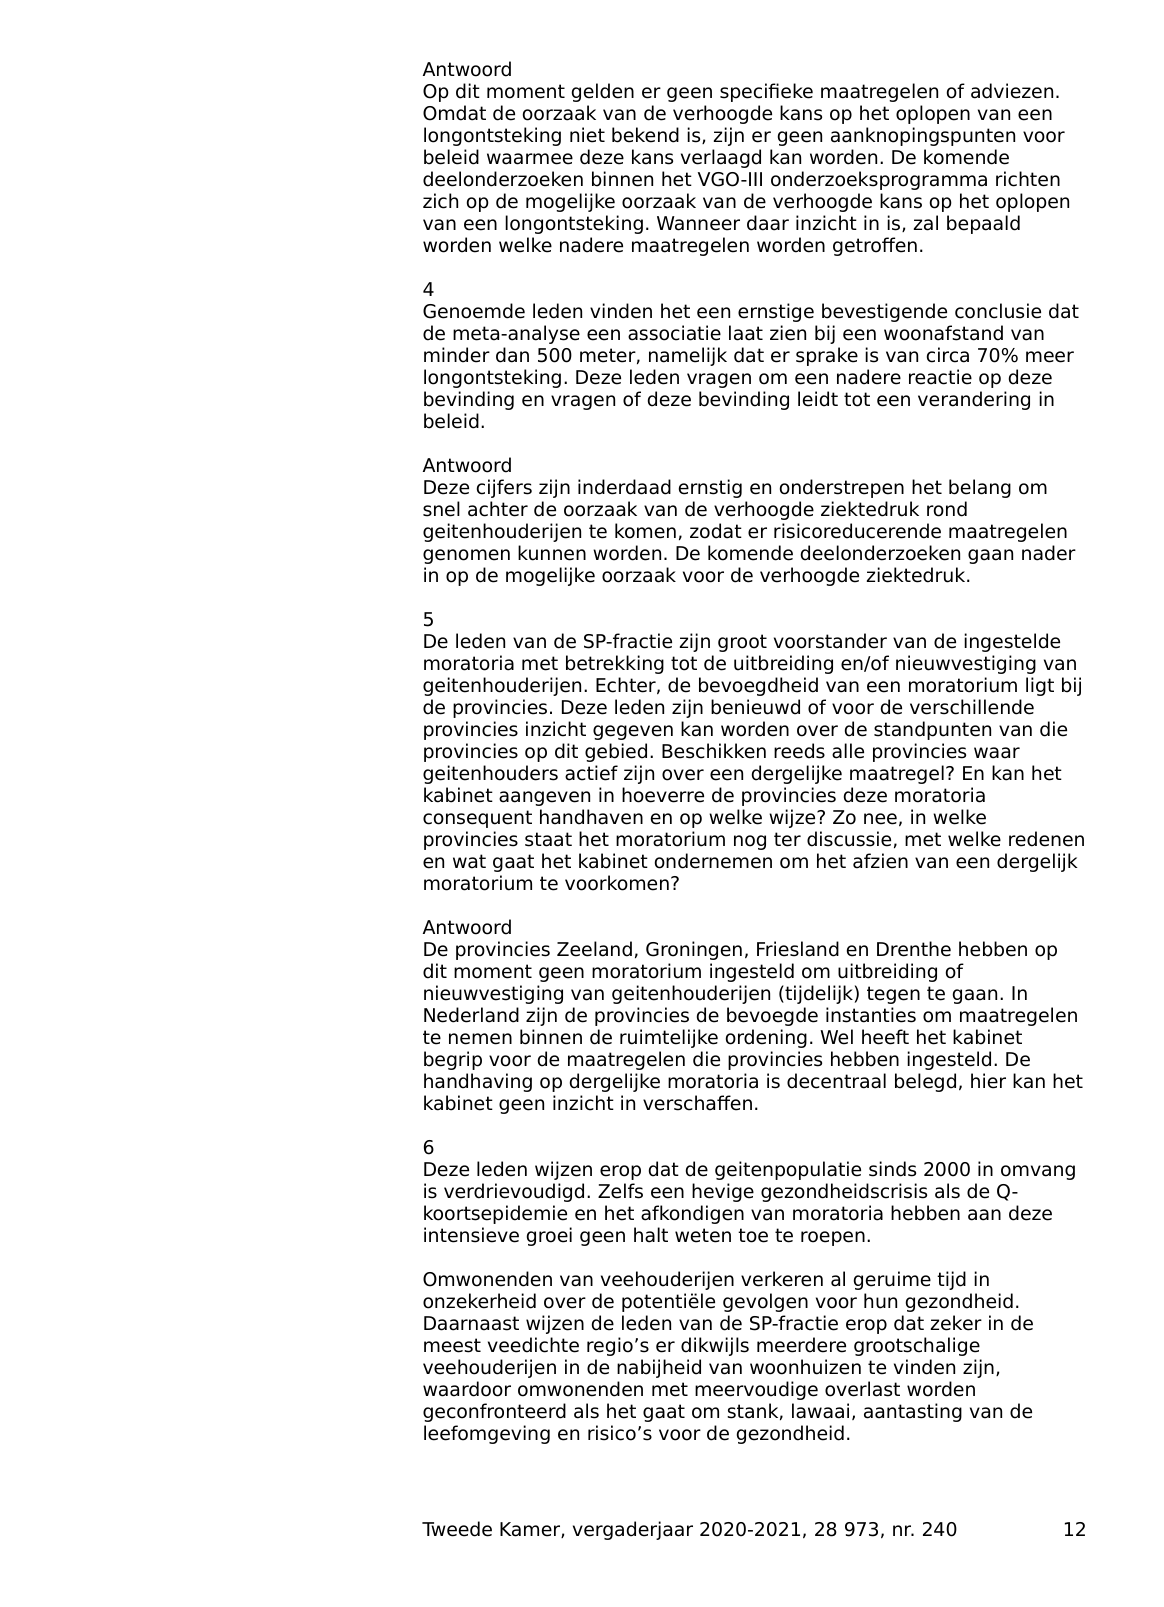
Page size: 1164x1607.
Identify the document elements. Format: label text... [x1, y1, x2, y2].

text Genoemde leden vinden het een ernstige bevestigende conclusie dat de meta-analyse een associatie laat zien bij een woonafstand van minder dan 500 meter, namelijk dat er sprake is van circa 70% meer longontsteking. Deze leden vragen om een nadere reactie op deze bevinding en vragen of deze bevinding leidt tot een verandering in beleid. [422, 301, 1087, 433]
text Antwoord [422, 455, 1087, 477]
text Op dit moment gelden er geen specifieke maatregelen of adviezen. Omdat de oorzaak van de verhoogde kans op het oplopen van een longontsteking niet bekend is, zijn er geen aanknopingspunten voor beleid waarmee deze kans verlaagd kan worden. De komende deelonderzoeken binnen het VGO-III onderzoeksprogramma richten zich op de mogelijke oorzaak van de verhoogde kans op het oplopen van een longontsteking. Wanneer daar inzicht in is, zal bepaald worden welke nadere maatregelen worden getroffen. [422, 81, 1087, 257]
text De leden van de SP-fractie zijn groot voorstander van de ingestelde moratoria met betrekking tot de uitbreiding en/of nieuwvestiging van geitenhouderijen. Echter, de bevoegdheid van een moratorium ligt bij de provincies. Deze leden zijn benieuwd of voor de verschillende provincies inzicht gegeven kan worden over de standpunten van die provincies op dit gebied. Beschikken reeds alle provincies waar geitenhouders actief zijn over een dergelijke maatregel? En kan het kabinet aangeven in hoeverre de provincies deze moratoria consequent handhaven en op welke wijze? Zo nee, in welke provincies staat het moratorium nog ter discussie, met welke redenen en wat gaat het kabinet ondernemen om het afzien van een dergelijk moratorium te voorkomen? [422, 631, 1087, 895]
text 6 [422, 1137, 1087, 1159]
text 4 [422, 279, 1087, 301]
text De provincies Zeeland, Groningen, Friesland en Drenthe hebben op dit moment geen moratorium ingesteld om uitbreiding of nieuwvestiging van geitenhouderijen (tijdelijk) tegen te gaan. In Nederland zijn de provincies de bevoegde instanties om maatregelen te nemen binnen de ruimtelijke ordening. Wel heeft het kabinet begrip voor de maatregelen die provincies hebben ingesteld. De handhaving op dergelijke moratoria is decentraal belegd, hier kan het kabinet geen inzicht in verschaffen. [422, 939, 1087, 1115]
text Deze leden wijzen erop dat de geitenpopulatie sinds 2000 in omvang is verdrievoudigd. Zelfs een hevige gezondheidscrisis als de Q-koortsepidemie en het afkondigen van moratoria hebben aan deze intensieve groei geen halt weten toe te roepen. [422, 1159, 1087, 1247]
text Omwonenden van veehouderijen verkeren al geruime tijd in onzekerheid over de potentiële gevolgen voor hun gezondheid. Daarnaast wijzen de leden van de SP-fractie erop dat zeker in de meest veedichte regio’s er dikwijls meerdere grootschalige veehouderijen in de nabijheid van woonhuizen te vinden zijn, waardoor omwonenden met meervoudige overlast worden geconfronteerd als het gaat om stank, lawaai, aantasting van de leefomgeving en risico’s voor de gezondheid. [422, 1269, 1087, 1445]
text Antwoord [422, 917, 1087, 939]
text Deze cijfers zijn inderdaad ernstig en onderstrepen het belang om snel achter de oorzaak van de verhoogde ziektedruk rond geitenhouderijen te komen, zodat er risicoreducerende maatregelen genomen kunnen worden. De komende deelonderzoeken gaan nader in op de mogelijke oorzaak voor de verhoogde ziektedruk. [422, 477, 1087, 587]
text Antwoord [422, 59, 1087, 81]
text 5 [422, 609, 1087, 631]
